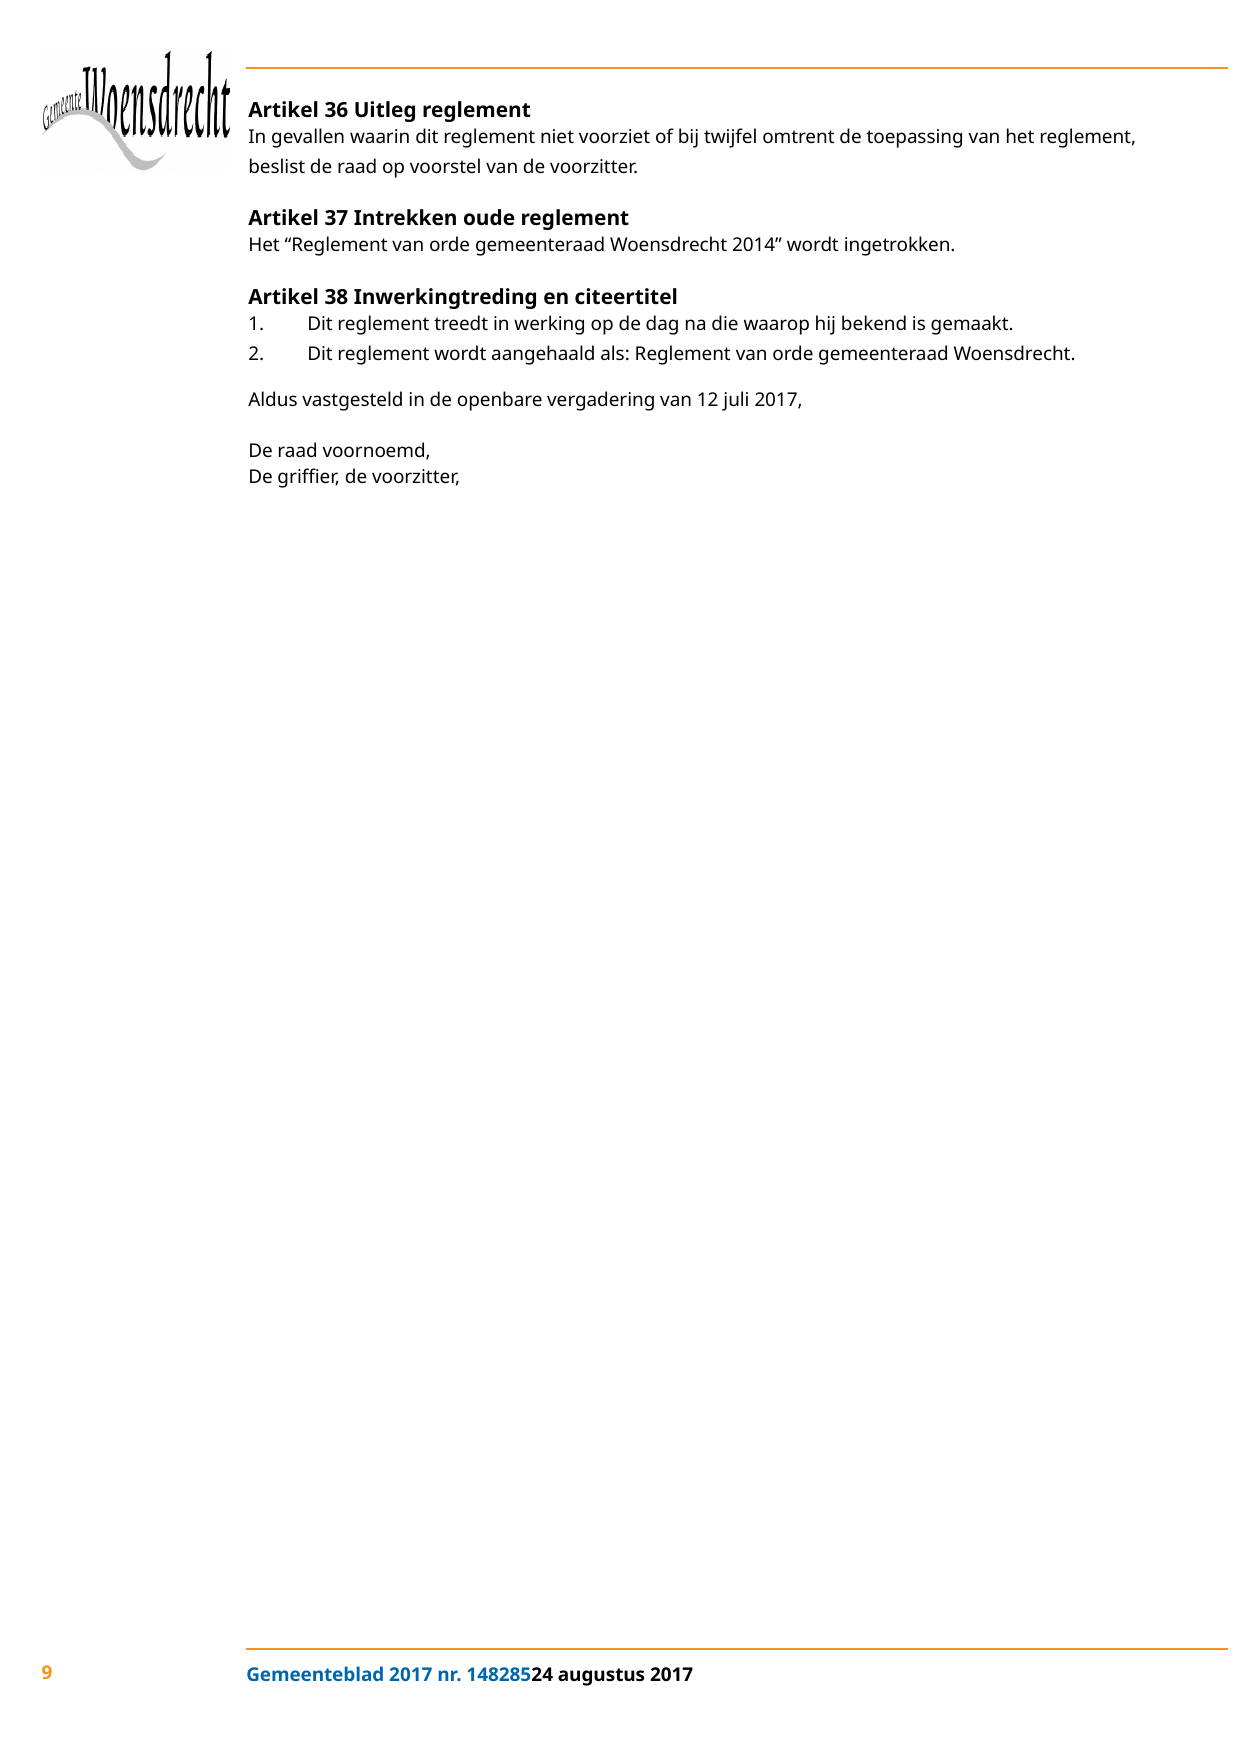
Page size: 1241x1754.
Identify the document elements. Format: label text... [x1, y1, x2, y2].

text Artikel 38 Inwerkingtreding en citeertitel [248, 282, 1152, 311]
text De raad voornoemd, [248, 437, 1152, 463]
text Artikel 36 Uitleg reglement [248, 95, 1152, 123]
list Dit reglement treedt in werking op de dag na die waarop hij bekend is gemaakt. [248, 311, 1152, 336]
text De griffier, de voorzitter, [248, 463, 1152, 489]
text Het “Reglement van orde gemeenteraad Woensdrecht 2014” wordt ingetrokken. [248, 232, 1152, 257]
text Aldus vastgesteld in de openbare vergadering van 12 juli 2017, [248, 386, 1152, 411]
text Artikel 37 Intrekken oude reglement [248, 203, 1152, 232]
list Dit reglement wordt aangehaald als: Reglement van orde gemeenteraad Woensdrecht. [248, 340, 1152, 366]
text In gevallen waarin dit reglement niet voorziet of bij twijfel omtrent de toepassing van het reglement, beslist de raad op voorstel van de voorzitter. [248, 123, 1152, 178]
picture [41, 47, 231, 172]
